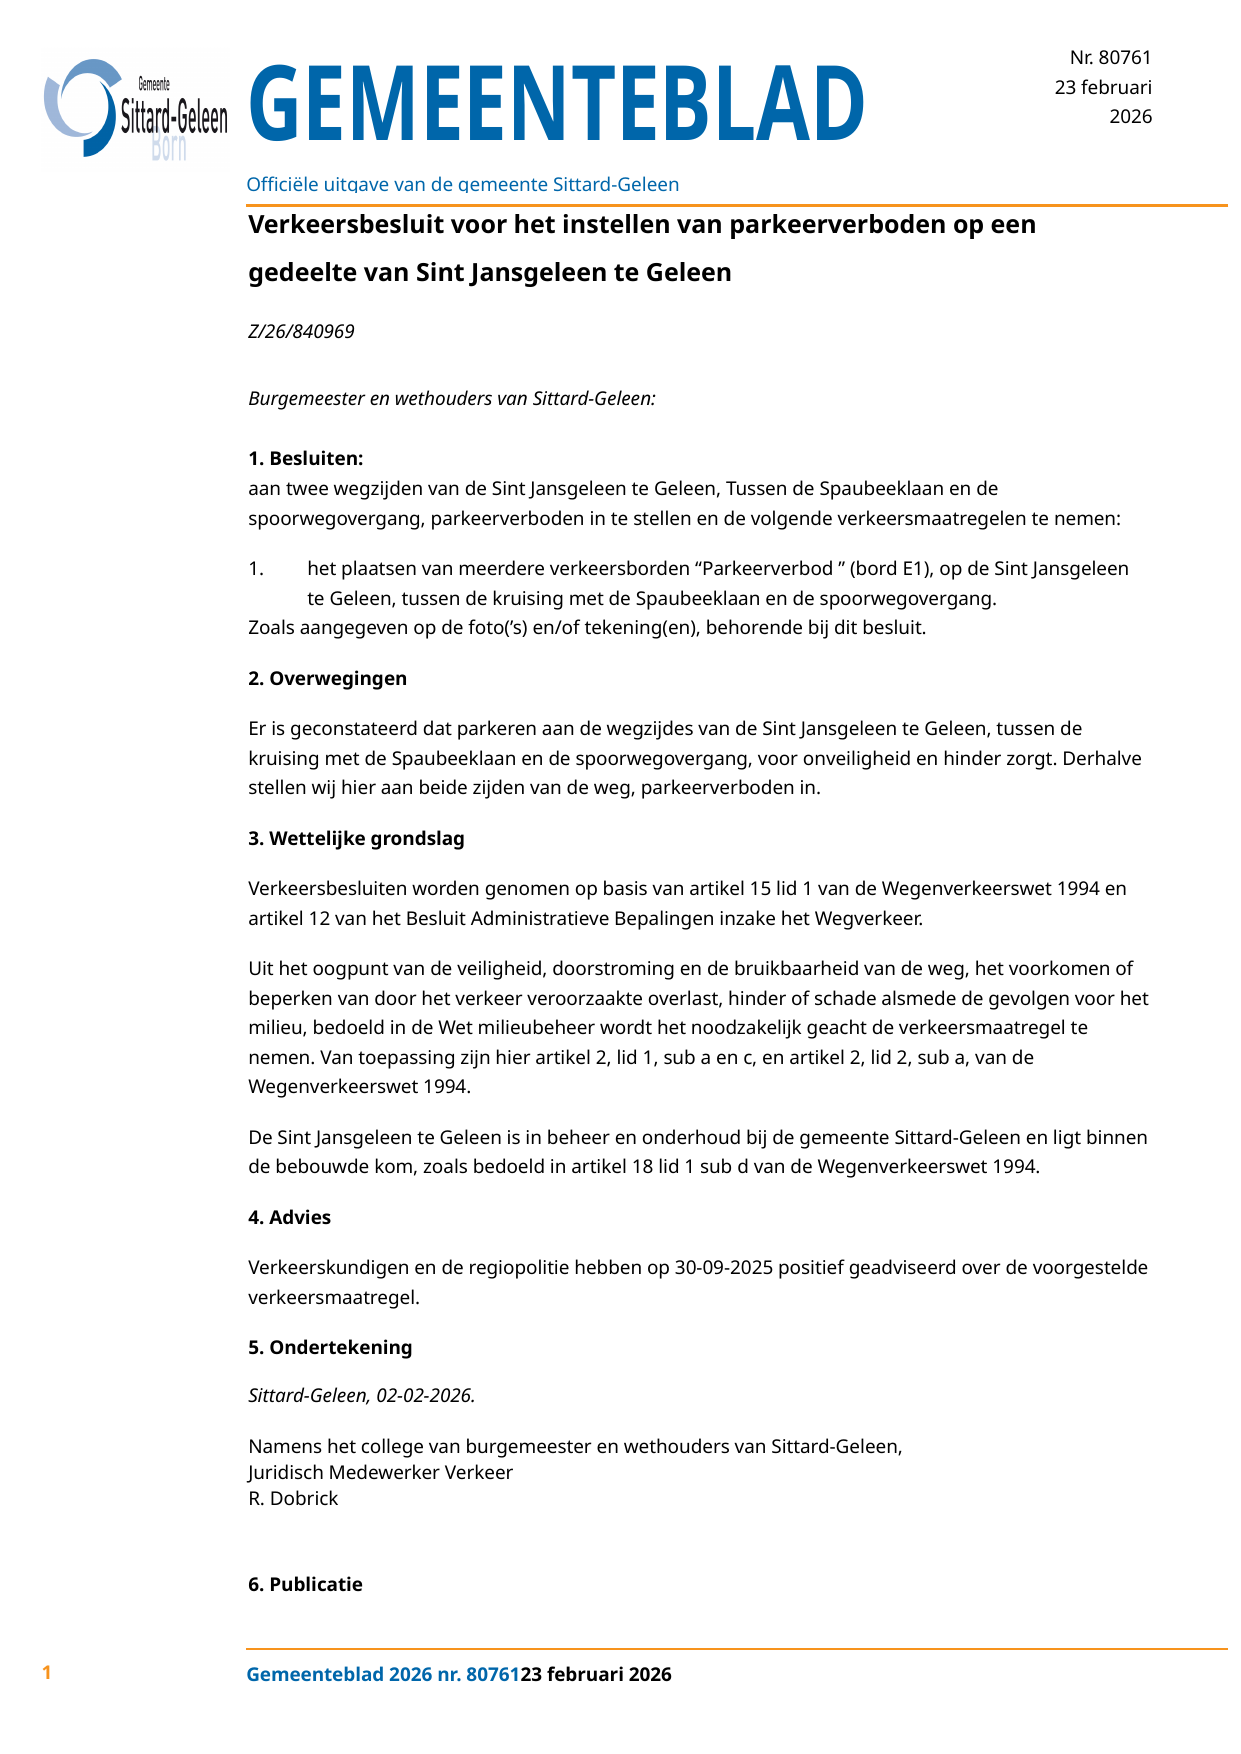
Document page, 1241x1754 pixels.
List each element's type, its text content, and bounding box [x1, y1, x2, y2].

text 1. Besluiten: [248, 446, 1152, 471]
text Juridisch Medewerker Verkeer [248, 1459, 1152, 1485]
text Er is geconstateerd dat parkeren aan de wegzijdes van de Sint Jansgeleen te Geleen, tussen de kruising met de Spaubeeklaan en de spoorwegovergang, voor onveiligheid en hinder zorgt. Derhalve stellen wij hier aan beide zijden van de weg, parkeerverboden in. [248, 715, 1152, 800]
text 2. Overwegingen [248, 665, 1152, 691]
text aan twee wegzijden van de Sint Jansgeleen te Geleen, Tussen de Spaubeeklaan en de spoorwegovergang, parkeerverboden in te stellen en de volgende verkeersmaatregelen te nemen: [248, 475, 1152, 531]
text 5. Ondertekening [248, 1334, 1152, 1360]
text Zoals aangegeven op de foto(’s) en/of tekening(en), behorende bij dit besluit. [248, 614, 1152, 640]
text De Sint Jansgeleen te Geleen is in beheer en onderhoud bij de gemeente Sittard-Geleen en ligt binnen de bebouwde kom, zoals bedoeld in artikel 18 lid 1 sub d van de Wegenverkeerswet 1994. [248, 1124, 1152, 1179]
text 3. Wettelijke grondslag [248, 825, 1152, 851]
text R. Dobrick [248, 1485, 1152, 1511]
list het plaatsen van meerdere verkeersborden “Parkeerverbod ” (bord E1), op de Sint Jansgeleen te Geleen, tussen de kruising met de Spaubeeklaan en de spoorwegovergang. [248, 555, 1152, 611]
text Uit het oogpunt van de veiligheid, doorstroming en de bruikbaarheid van de weg, het voorkomen of beperken van door het verkeer veroorzaakte overlast, hinder of schade alsmede de gevolgen voor het milieu, bedoeld in de Wet milieubeheer wordt het noodzakelijk geacht de verkeersmaatregel te nemen. Van toepassing zijn hier artikel 2, lid 1, sub a en c, en artikel 2, lid 2, sub a, van de Wegenverkeerswet 1994. [248, 955, 1152, 1099]
text 4. Advies [248, 1204, 1152, 1230]
text Verkeersbesluit voor het instellen van parkeerverboden op een gedeelte van Sint Jansgeleen te Geleen [248, 207, 1152, 288]
text Burgemeester en wethouders van Sittard-Geleen: [248, 386, 1152, 411]
text Namens het college van burgemeester en wethouders van Sittard-Geleen, [248, 1434, 1152, 1459]
text Z/26/840969 [248, 318, 1152, 344]
text Sittard-Geleen, 02-02-2026. [248, 1382, 1152, 1408]
text Verkeerskundigen en de regiopolitie hebben op 30-09-2025 positief geadviseerd over de voorgestelde verkeersmaatregel. [248, 1254, 1152, 1310]
text 6. Publicatie [248, 1576, 1152, 1595]
text Verkeersbesluiten worden genomen op basis van artikel 15 lid 1 van de Wegenverkeerswet 1994 en artikel 12 van het Besluit Administratieve Bepalingen inzake het Wegverkeer. [248, 875, 1152, 931]
picture [41, 47, 231, 172]
